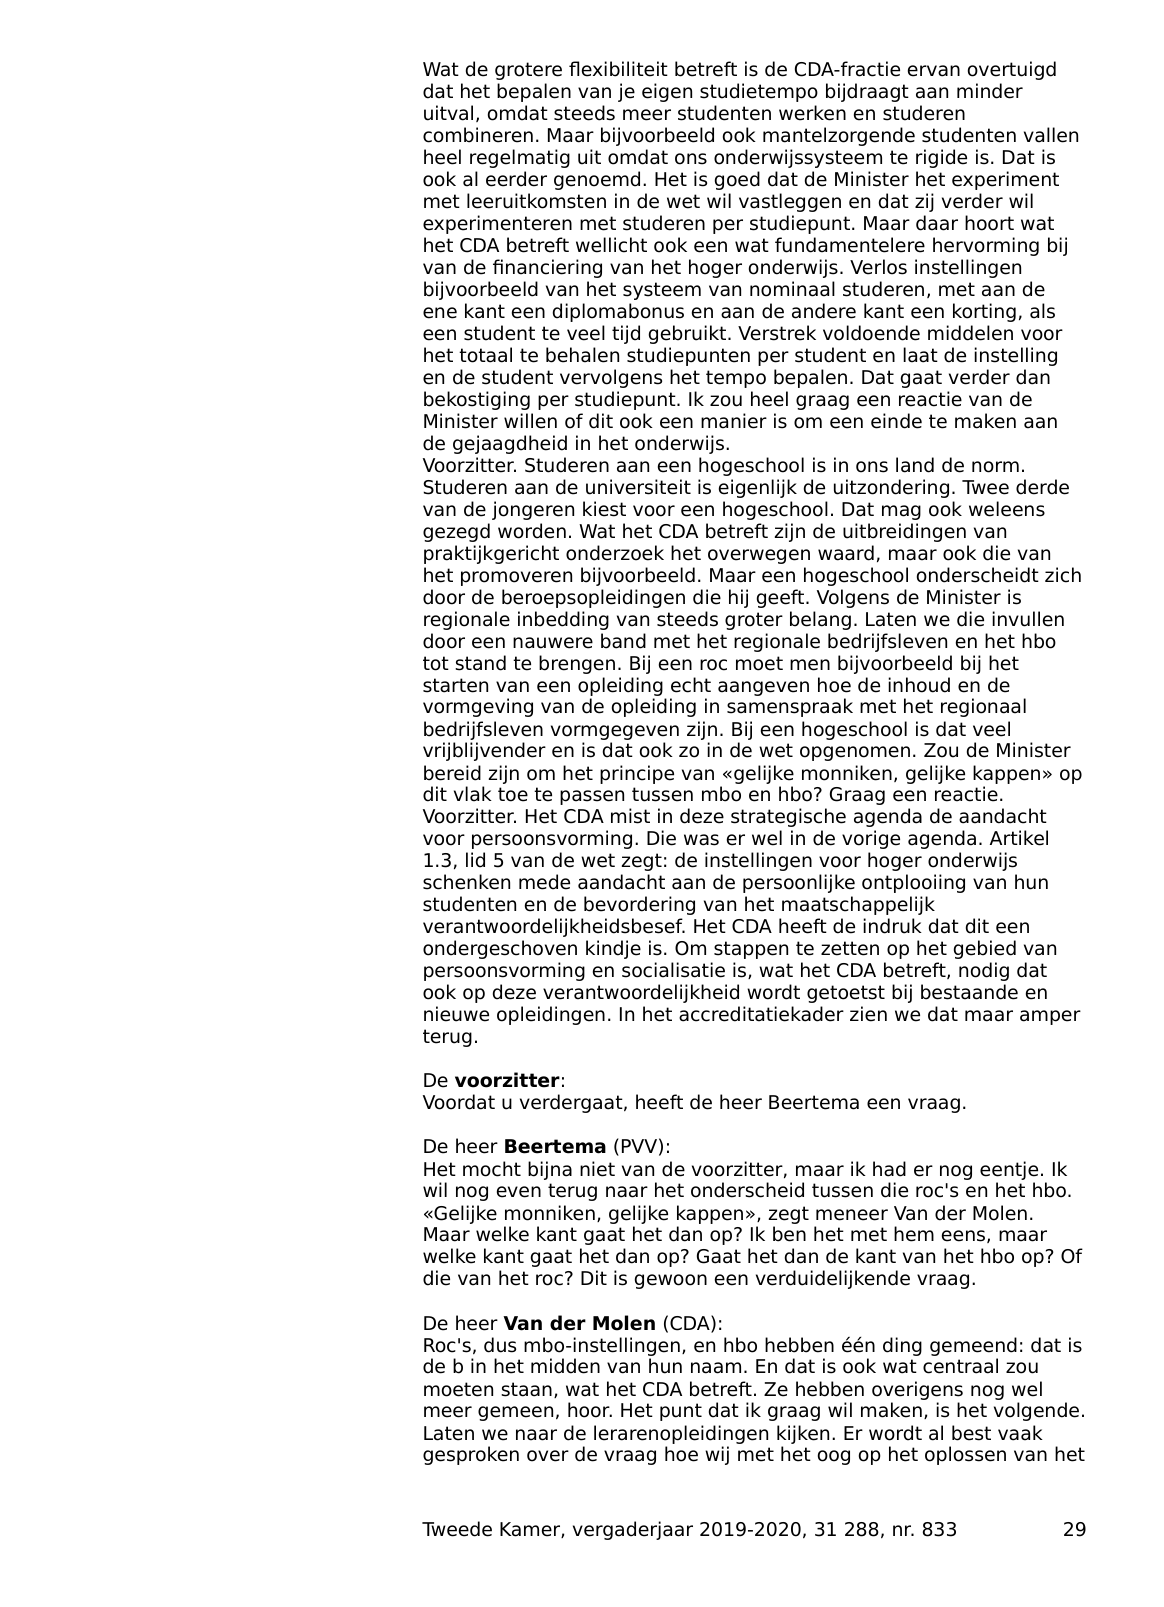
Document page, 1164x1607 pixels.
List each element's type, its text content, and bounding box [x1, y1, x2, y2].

text Voordat u verdergaat, heeft de heer Beertema een vraag. [422, 1092, 1087, 1114]
text De voorzitter: [422, 1070, 1087, 1092]
text Roc's, dus mbo-instellingen, en hbo hebben één ding gemeend: dat is de b in het midden van hun naam. En dat is ook wat centraal zou moeten staan, wat het CDA betreft. Ze hebben overigens nog wel meer gemeen, hoor. Het punt dat ik graag wil maken, is het volgende. Laten we naar de lerarenopleidingen kijken. Er wordt al best vaak gesproken over de vraag hoe wij met het oog op het oplossen van het [422, 1334, 1087, 1466]
text Het mocht bijna niet van de voorzitter, maar ik had er nog eentje. Ik wil nog even terug naar het onderscheid tussen die roc's en het hbo. «Gelijke monniken, gelijke kappen», zegt meneer Van der Molen. Maar welke kant gaat het dan op? Ik ben het met hem eens, maar welke kant gaat het dan op? Gaat het dan de kant van het hbo op? Of die van het roc? Dit is gewoon een verduidelijkende vraag. [422, 1158, 1087, 1290]
text De heer Van der Molen (CDA): [422, 1312, 1087, 1334]
text Wat de grotere flexibiliteit betreft is de CDA-fractie ervan overtuigd dat het bepalen van je eigen studietempo bijdraagt aan minder uitval, omdat steeds meer studenten werken en studeren combineren. Maar bijvoorbeeld ook mantelzorgende studenten vallen heel regelmatig uit omdat ons onderwijssysteem te rigide is. Dat is ook al eerder genoemd. Het is goed dat de Minister het experiment met leeruitkomsten in de wet wil vastleggen en dat zij verder wil experimenteren met studeren per studiepunt. Maar daar hoort wat het CDA betreft wellicht ook een wat fundamentelere hervorming bij van de financiering van het hoger onderwijs. Verlos instellingen bijvoorbeeld van het systeem van nominaal studeren, met aan de ene kant een diplomabonus en aan de andere kant een korting, als een student te veel tijd gebruikt. Verstrek voldoende middelen voor het totaal te behalen studiepunten per student en laat de instelling en de student vervolgens het tempo bepalen. Dat gaat verder dan bekostiging per studiepunt. Ik zou heel graag een reactie van de Minister willen of dit ook een manier is om een einde te maken aan de gejaagdheid in het onderwijs. [422, 59, 1087, 455]
text Voorzitter. Studeren aan een hogeschool is in ons land de norm. Studeren aan de universiteit is eigenlijk de uitzondering. Twee derde van de jongeren kiest voor een hogeschool. Dat mag ook weleens gezegd worden. Wat het CDA betreft zijn de uitbreidingen van praktijkgericht onderzoek het overwegen waard, maar ook die van het promoveren bijvoorbeeld. Maar een hogeschool onderscheidt zich door de beroepsopleidingen die hij geeft. Volgens de Minister is regionale inbedding van steeds groter belang. Laten we die invullen door een nauwere band met het regionale bedrijfsleven en het hbo tot stand te brengen. Bij een roc moet men bijvoorbeeld bij het starten van een opleiding echt aangeven hoe de inhoud en de vormgeving van de opleiding in samenspraak met het regionaal bedrijfsleven vormgegeven zijn. Bij een hogeschool is dat veel vrijblijvender en is dat ook zo in de wet opgenomen. Zou de Minister bereid zijn om het principe van «gelijke monniken, gelijke kappen» op dit vlak toe te passen tussen mbo en hbo? Graag een reactie. [422, 455, 1087, 806]
text De heer Beertema (PVV): [422, 1136, 1087, 1158]
text Voorzitter. Het CDA mist in deze strategische agenda de aandacht voor persoonsvorming. Die was er wel in de vorige agenda. Artikel 1.3, lid 5 van de wet zegt: de instellingen voor hoger onderwijs schenken mede aandacht aan de persoonlijke ontplooiing van hun studenten en de bevordering van het maatschappelijk verantwoordelijkheidsbesef. Het CDA heeft de indruk dat dit een ondergeschoven kindje is. Om stappen te zetten op het gebied van persoonsvorming en socialisatie is, wat het CDA betreft, nodig dat ook op deze verantwoordelijkheid wordt getoetst bij bestaande en nieuwe opleidingen. In het accreditatiekader zien we dat maar amper terug. [422, 806, 1087, 1048]
